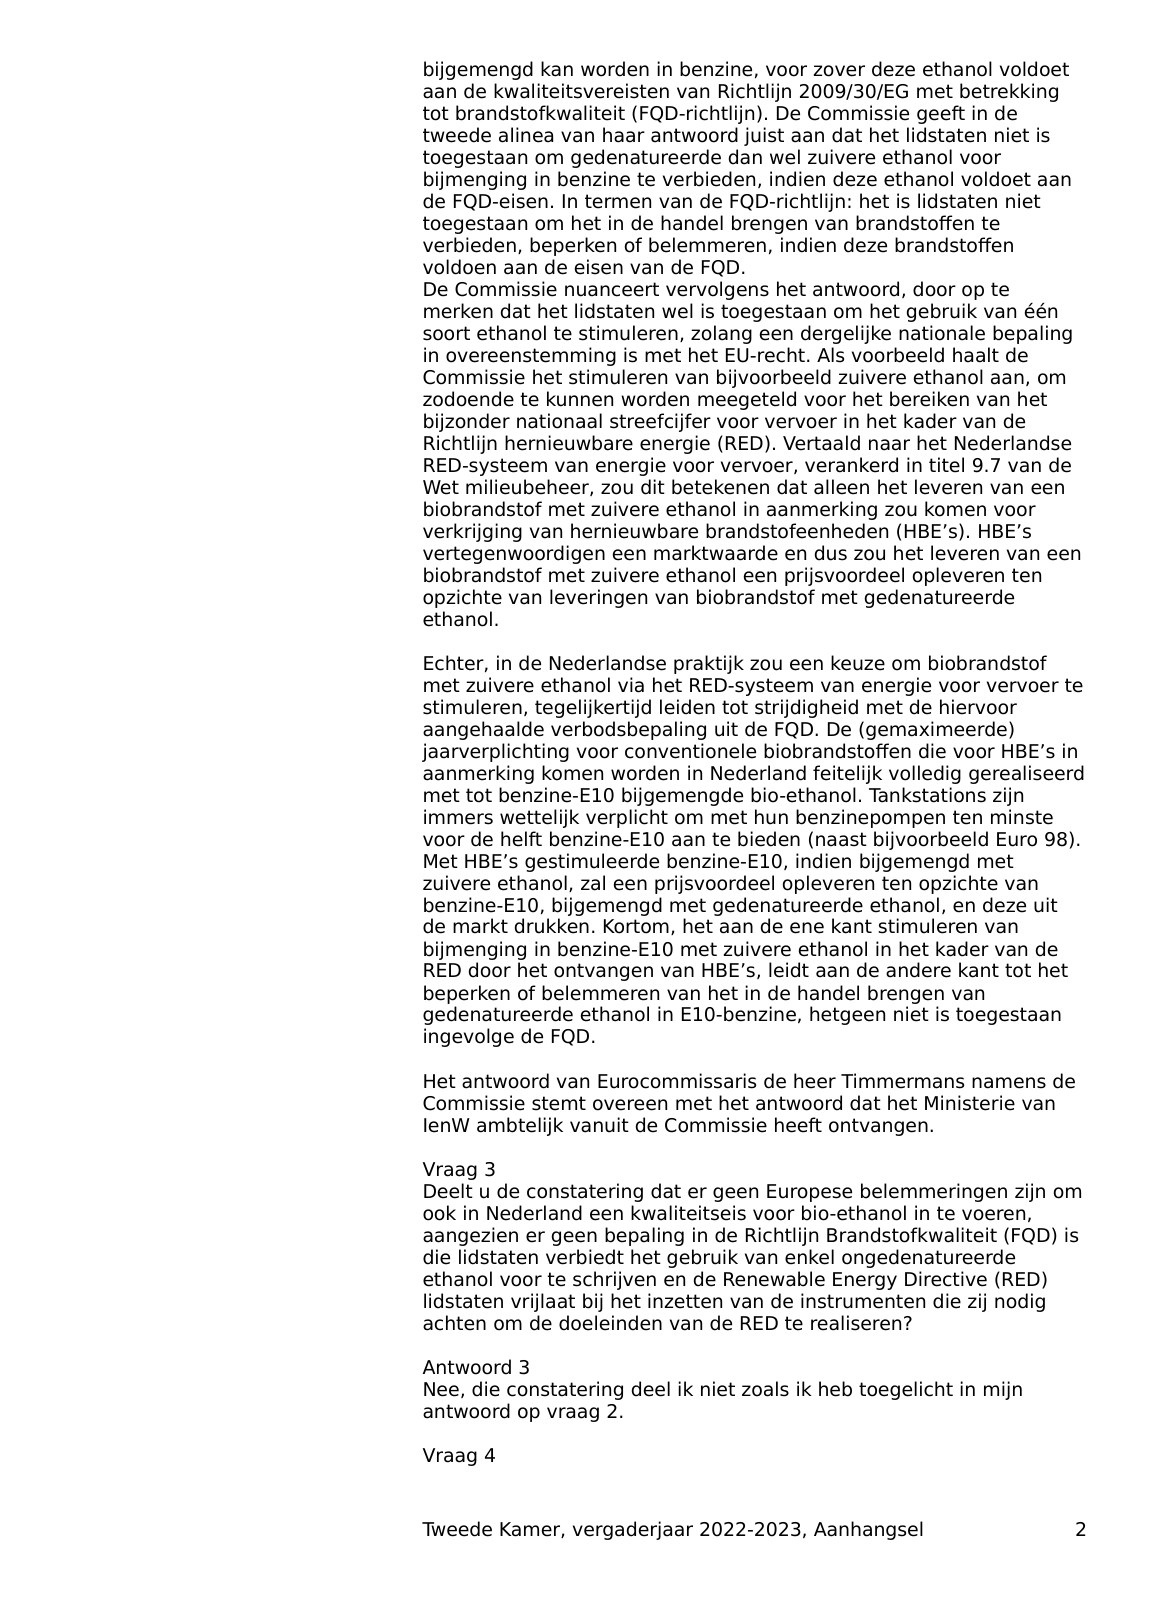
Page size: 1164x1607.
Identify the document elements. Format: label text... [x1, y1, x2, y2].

text Vraag 4 [422, 1445, 1087, 1467]
text De Commissie nuanceert vervolgens het antwoord, door op te merken dat het lidstaten wel is toegestaan om het gebruik van één soort ethanol te stimuleren, zolang een dergelijke nationale bepaling in overeenstemming is met het EU-recht. Als voorbeeld haalt de Commissie het stimuleren van bijvoorbeeld zuivere ethanol aan, om zodoende te kunnen worden meegeteld voor het bereiken van het bijzonder nationaal streefcijfer voor vervoer in het kader van de Richtlijn hernieuwbare energie (RED). Vertaald naar het Nederlandse RED-systeem van energie voor vervoer, verankerd in titel 9.7 van de Wet milieubeheer, zou dit betekenen dat alleen het leveren van een biobrandstof met zuivere ethanol in aanmerking zou komen voor verkrijging van hernieuwbare brandstofeenheden (HBE’s). HBE’s vertegenwoordigen een marktwaarde en dus zou het leveren van een biobrandstof met zuivere ethanol een prijsvoordeel opleveren ten opzichte van leveringen van biobrandstof met gedenatureerde ethanol. [422, 279, 1087, 631]
text Echter, in de Nederlandse praktijk zou een keuze om biobrandstof met zuivere ethanol via het RED-systeem van energie voor vervoer te stimuleren, tegelijkertijd leiden tot strijdigheid met de hiervoor aangehaalde verbodsbepaling uit de FQD. De (gemaximeerde) jaarverplichting voor conventionele biobrandstoffen die voor HBE’s in aanmerking komen worden in Nederland feitelijk volledig gerealiseerd met tot benzine-E10 bijgemengde bio-ethanol. Tankstations zijn immers wettelijk verplicht om met hun benzinepompen ten minste voor de helft benzine-E10 aan te bieden (naast bijvoorbeeld Euro 98). Met HBE’s gestimuleerde benzine-E10, indien bijgemengd met zuivere ethanol, zal een prijsvoordeel opleveren ten opzichte van benzine-E10, bijgemengd met gedenatureerde ethanol, en deze uit de markt drukken. Kortom, het aan de ene kant stimuleren van bijmenging in benzine-E10 met zuivere ethanol in het kader van de RED door het ontvangen van HBE’s, leidt aan de andere kant tot het beperken of belemmeren van het in de handel brengen van gedenatureerde ethanol in E10-benzine, hetgeen niet is toegestaan ingevolge de FQD. [422, 653, 1087, 1048]
text Nee, die constatering deel ik niet zoals ik heb toegelicht in mijn antwoord op vraag 2. [422, 1379, 1087, 1423]
text Vraag 3 [422, 1159, 1087, 1181]
text Deelt u de constatering dat er geen Europese belemmeringen zijn om ook in Nederland een kwaliteitseis voor bio-ethanol in te voeren, aangezien er geen bepaling in de Richtlijn Brandstofkwaliteit (FQD) is die lidstaten verbiedt het gebruik van enkel ongedenatureerde ethanol voor te schrijven en de Renewable Energy Directive (RED) lidstaten vrijlaat bij het inzetten van de instrumenten die zij nodig achten om de doeleinden van de RED te realiseren? [422, 1181, 1087, 1334]
text bijgemengd kan worden in benzine, voor zover deze ethanol voldoet aan de kwaliteitsvereisten van Richtlijn 2009/30/EG met betrekking tot brandstofkwaliteit (FQD-richtlijn). De Commissie geeft in de tweede alinea van haar antwoord juist aan dat het lidstaten niet is toegestaan om gedenatureerde dan wel zuivere ethanol voor bijmenging in benzine te verbieden, indien deze ethanol voldoet aan de FQD-eisen. In termen van de FQD-richtlijn: het is lidstaten niet toegestaan om het in de handel brengen van brandstoffen te verbieden, beperken of belemmeren, indien deze brandstoffen voldoen aan de eisen van de FQD. [422, 59, 1087, 279]
text Antwoord 3 [422, 1357, 1087, 1379]
text Het antwoord van Eurocommissaris de heer Timmermans namens de Commissie stemt overeen met het antwoord dat het Ministerie van IenW ambtelijk vanuit de Commissie heeft ontvangen. [422, 1071, 1087, 1136]
